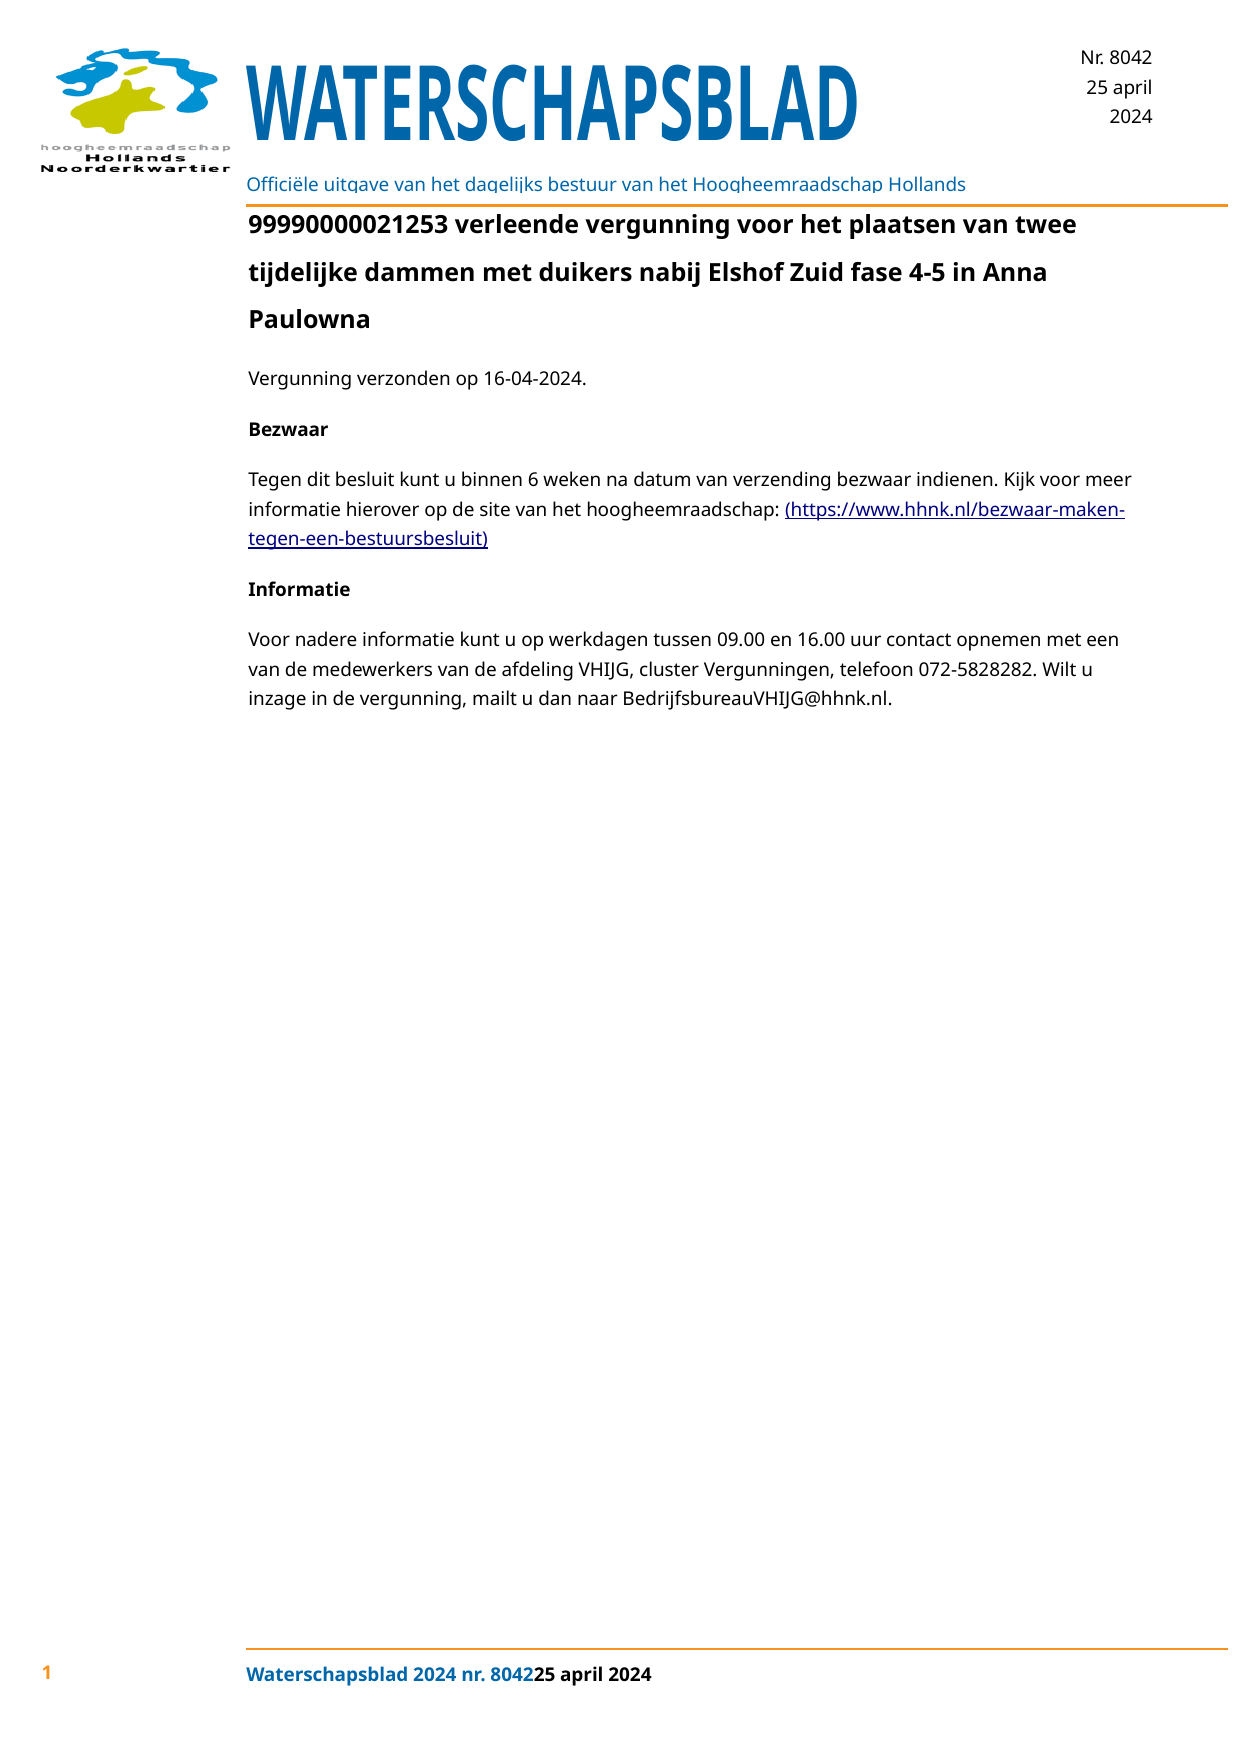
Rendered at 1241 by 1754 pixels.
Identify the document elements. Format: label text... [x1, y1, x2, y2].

text Voor nadere informatie kunt u op werkdagen tussen 09.00 en 16.00 uur contact opnemen met een van de medewerkers van de afdeling VHIJG, cluster Vergunningen, telefoon 072-5828282. Wilt u inzage in de vergunning, mailt u dan naar BedrijfsbureauVHIJG@hhnk.nl. [248, 626, 1152, 711]
text Vergunning verzonden op 16-04-2024. [248, 366, 1152, 391]
picture [41, 47, 231, 172]
text Informatie [248, 576, 1152, 602]
text 99990000021253 verleende vergunning voor het plaatsen van twee tijdelijke dammen met duikers nabij Elshof Zuid fase 4-5 in Anna Paulowna [248, 207, 1152, 336]
text Tegen dit besluit kunt u binnen 6 weken na datum van verzending bezwaar indienen. Kijk voor meer informatie hierover op de site van het hoogheemraadschap: (https://www.hhnk.nl/bezwaar-maken-tegen-een-bestuursbesluit) [248, 466, 1152, 551]
text Bezwaar [248, 416, 1152, 442]
